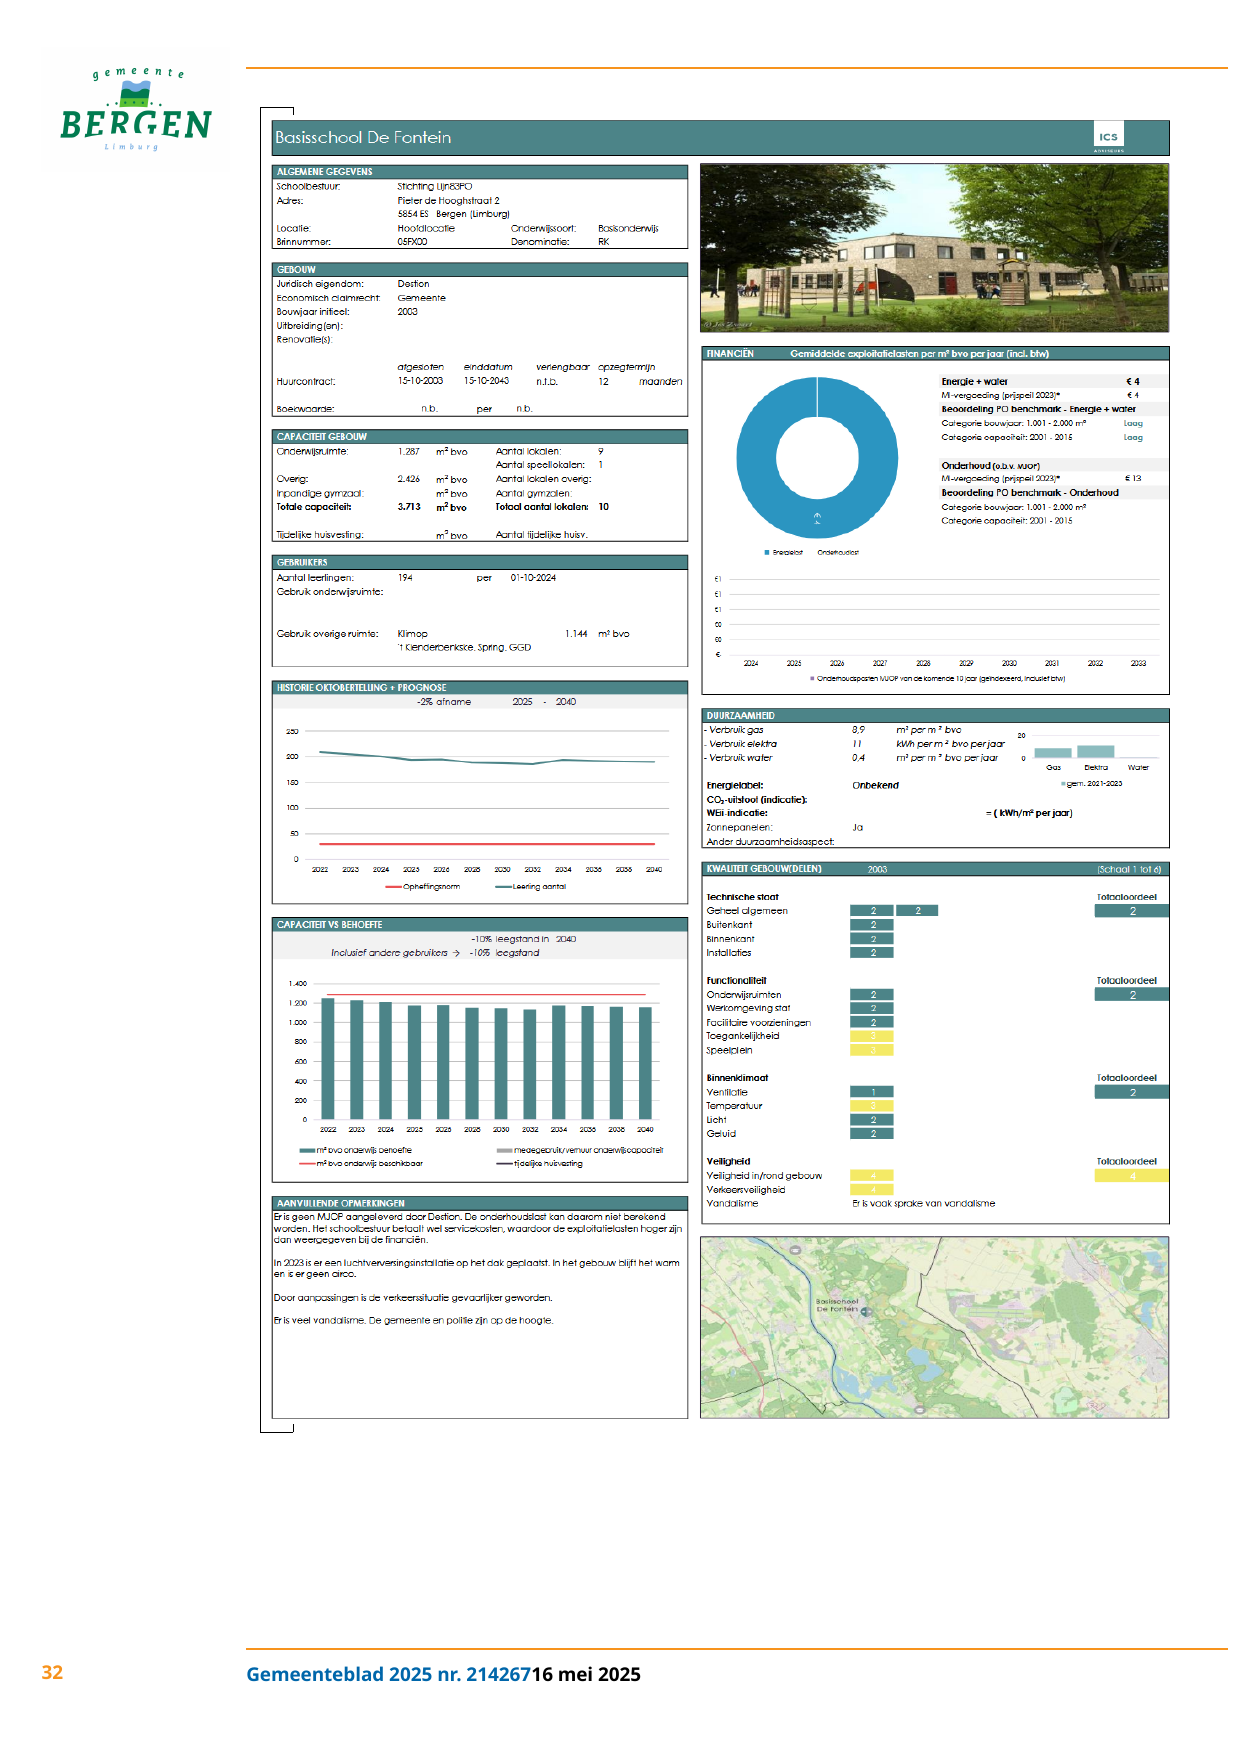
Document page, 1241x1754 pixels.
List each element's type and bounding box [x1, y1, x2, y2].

picture [41, 47, 231, 172]
picture [268, 115, 1173, 1424]
